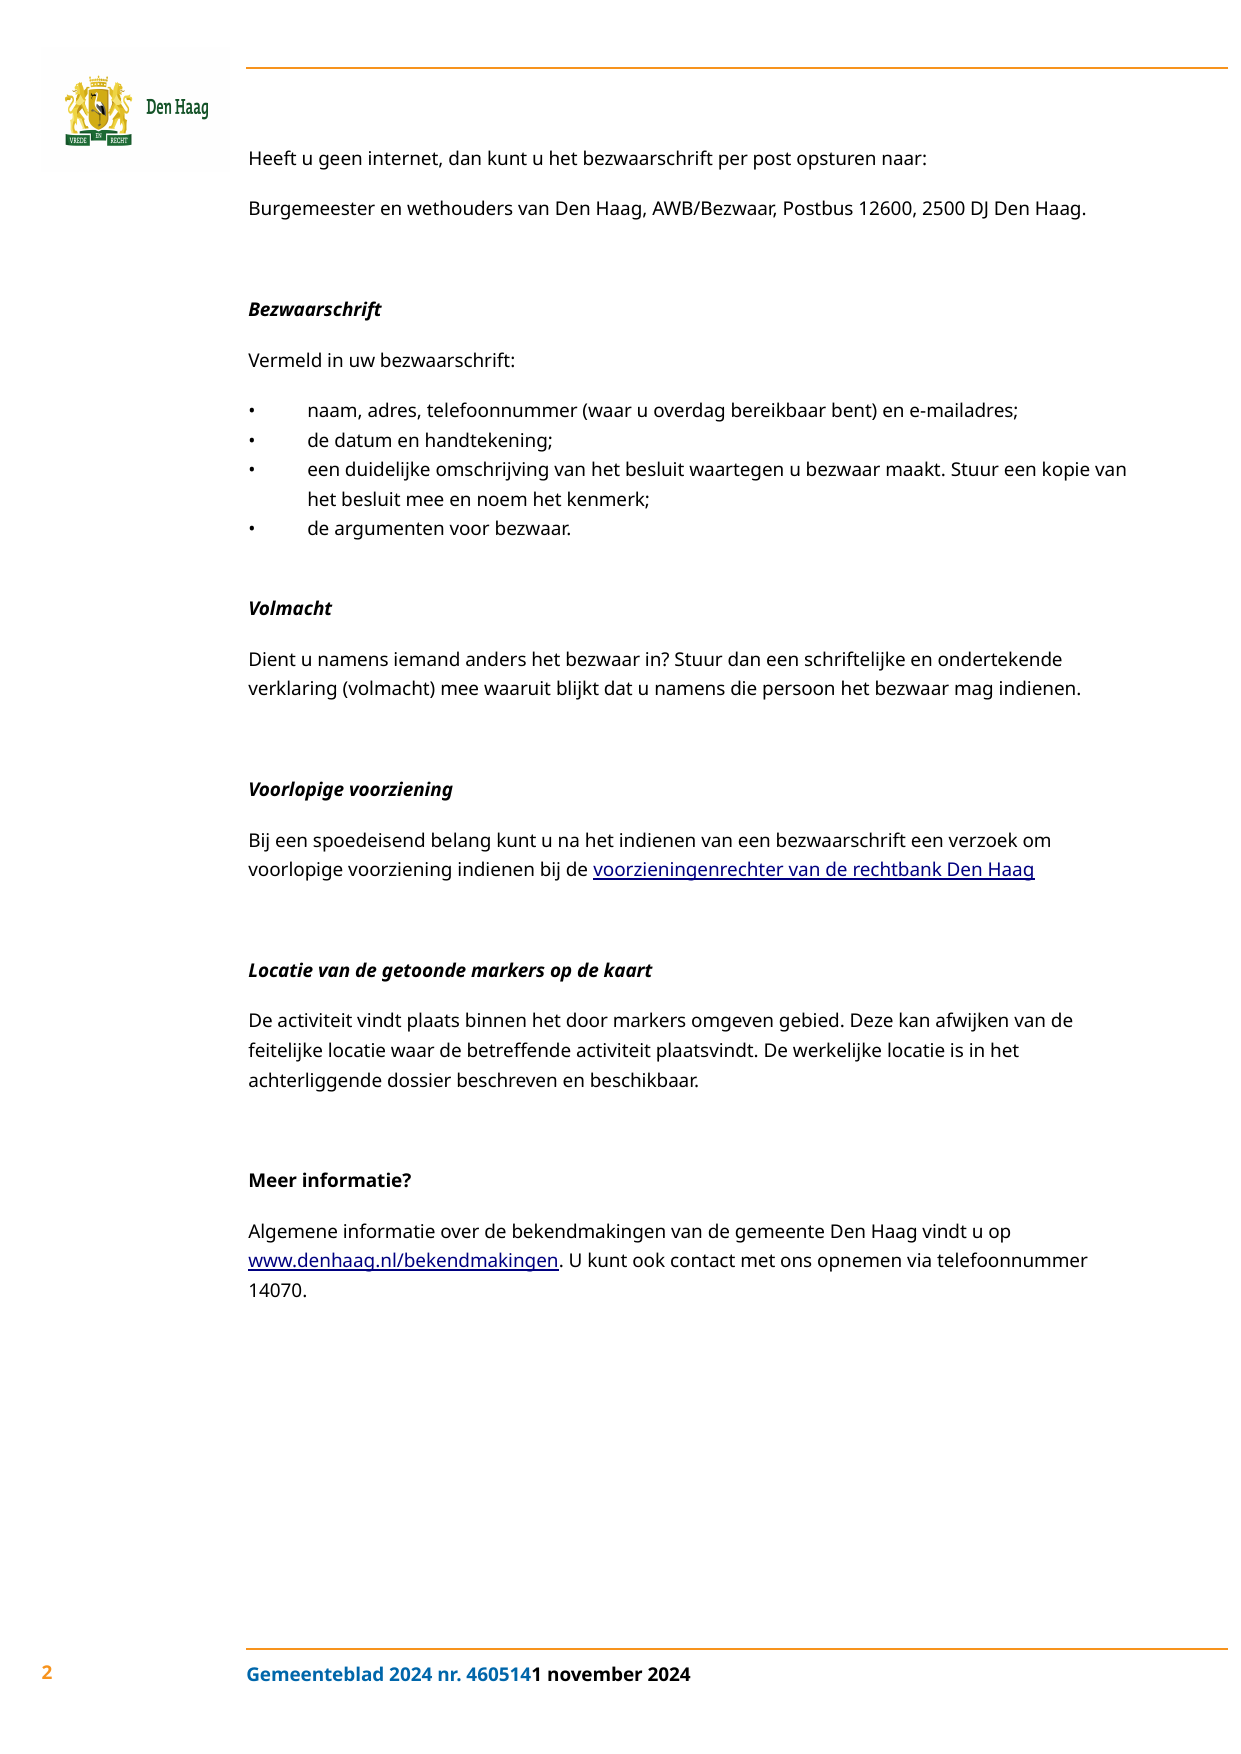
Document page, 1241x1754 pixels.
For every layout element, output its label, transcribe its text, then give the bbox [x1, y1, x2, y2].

text Bezwaarschrift [248, 296, 1152, 322]
list de datum en handtekening; [248, 427, 1152, 453]
text Volmacht [248, 596, 1152, 621]
text Bij een spoedeisend belang kunt u na het indienen van een bezwaarschrift een verzoek om voorlopige voorziening indienen bij de voorzieningenrechter van de rechtbank Den Haag [248, 827, 1152, 882]
text Meer informatie? [248, 1168, 1152, 1193]
list naam, adres, telefoonnummer (waar u overdag bereikbaar bent) en e-mailadres; [248, 397, 1152, 423]
list een duidelijke omschrijving van het besluit waartegen u bezwaar maakt. Stuur een kopie van het besluit mee en noem het kenmerk; [248, 456, 1152, 512]
text Locatie van de getoonde markers op de kaart [248, 957, 1152, 983]
text Dient u namens iemand anders het bezwaar in? Stuur dan een schriftelijke en ondertekende verklaring (volmacht) mee waaruit blijkt dat u namens die persoon het bezwaar mag indienen. [248, 646, 1152, 701]
text Burgemeester en wethouders van Den Haag, AWB/Bezwaar, Postbus 12600, 2500 DJ Den Haag. [248, 196, 1152, 221]
text Algemene informatie over de bekendmakingen van de gemeente Den Haag vindt u op www.denhaag.nl/bekendmakingen. U kunt ook contact met ons opnemen via telefoonnummer 14070. [248, 1218, 1152, 1303]
text Vermeld in uw bezwaarschrift: [248, 347, 1152, 373]
picture [41, 47, 231, 172]
list de argumenten voor bezwaar. [248, 516, 1152, 541]
text De activiteit vindt plaats binnen het door markers omgeven gebied. Deze kan afwijken van de feitelijke locatie waar de betreffende activiteit plaatsvindt. De werkelijke locatie is in het achterliggende dossier beschreven en beschikbaar. [248, 1008, 1152, 1093]
text Voorlopige voorziening [248, 776, 1152, 802]
text Heeft u geen internet, dan kunt u het bezwaarschrift per post opsturen naar: [248, 145, 1152, 171]
